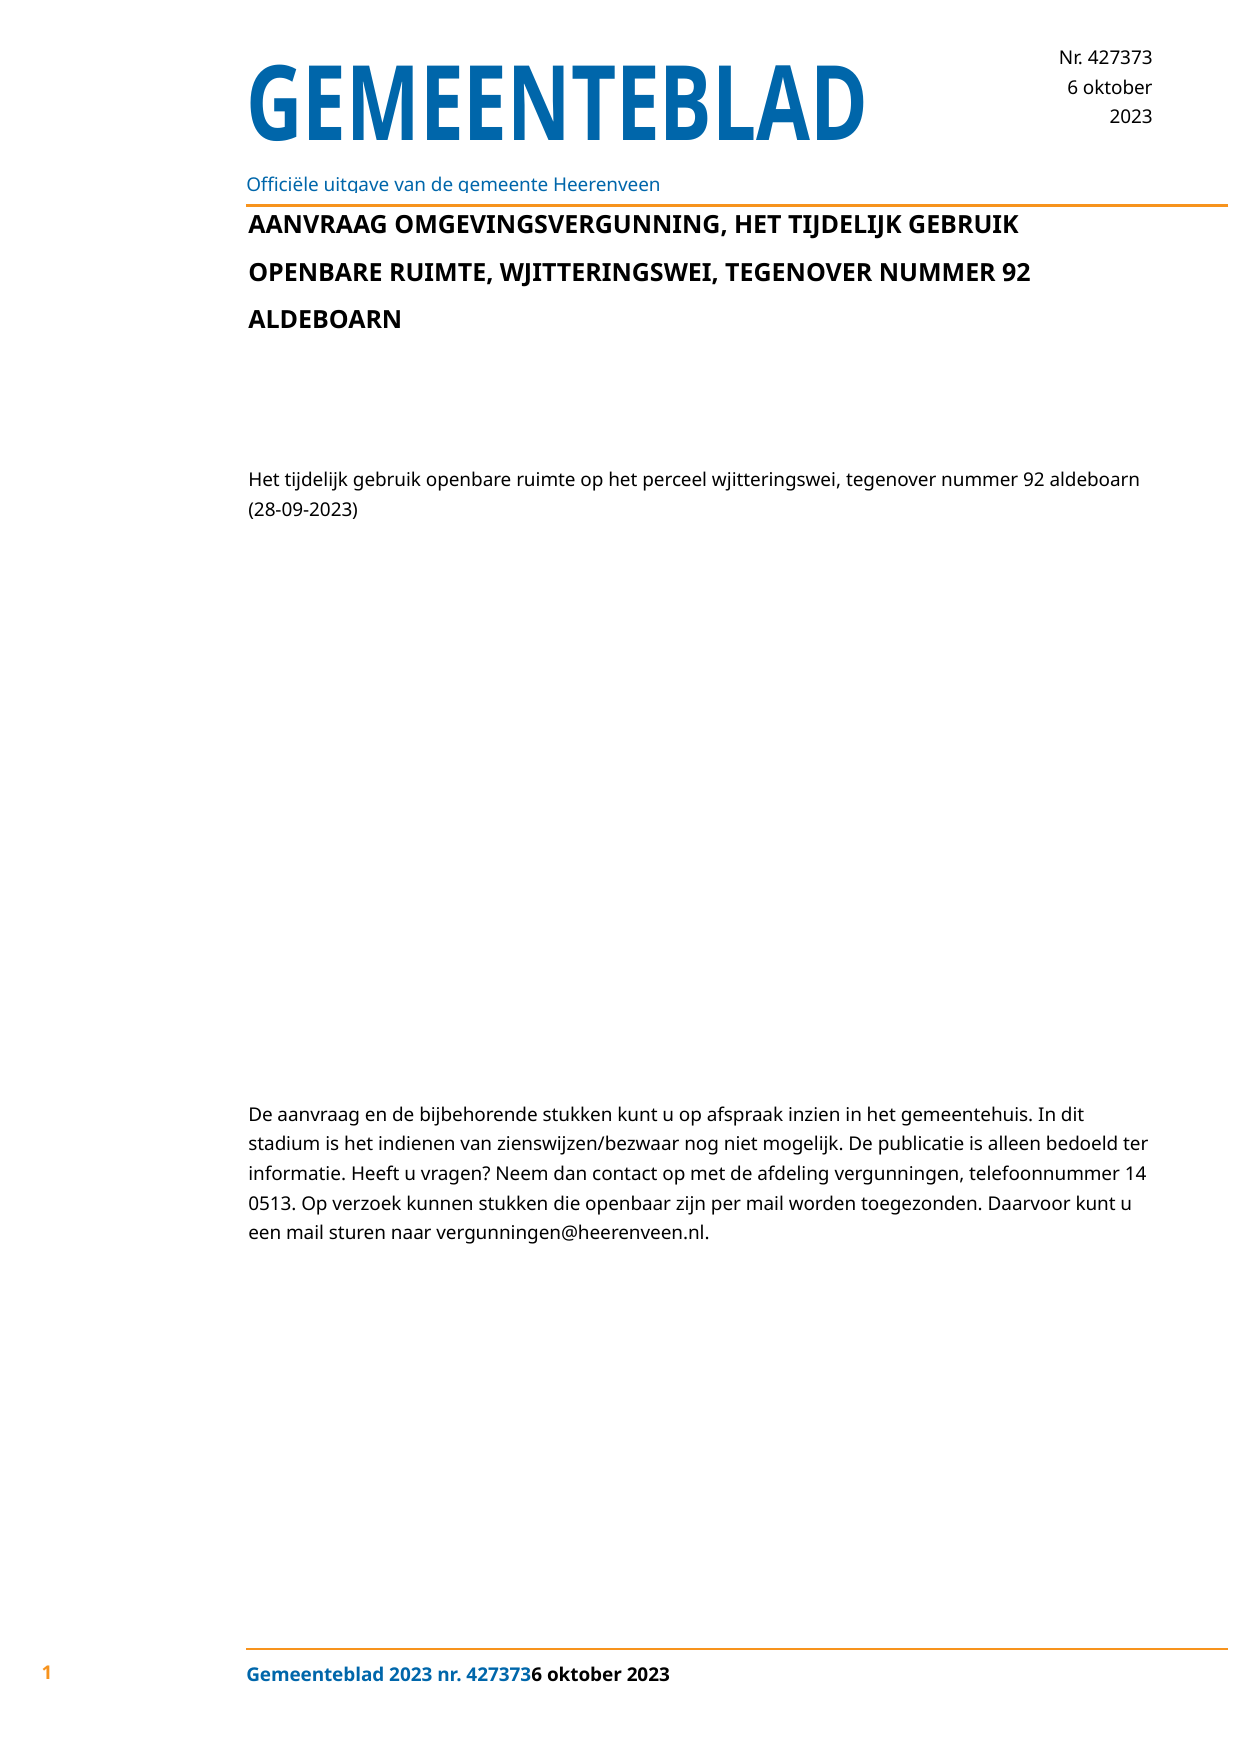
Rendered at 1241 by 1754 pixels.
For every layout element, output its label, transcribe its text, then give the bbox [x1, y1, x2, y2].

picture [41, 47, 231, 172]
text AANVRAAG OMGEVINGSVERGUNNING, HET TIJDELIJK GEBRUIK OPENBARE RUIMTE, WJITTERINGSWEI, TEGENOVER NUMMER 92 ALDEBOARN [248, 207, 1152, 336]
text Het tijdelijk gebruik openbare ruimte op het perceel wjitteringswei, tegenover nummer 92 aldeboarn (28-09-2023) [248, 466, 1152, 522]
text De aanvraag en de bijbehorende stukken kunt u op afspraak inzien in het gemeentehuis. In dit stadium is het indienen van zienswijzen/bezwaar nog niet mogelijk. De publicatie is alleen bedoeld ter informatie. Heeft u vragen? Neem dan contact op met de afdeling vergunningen, telefoonnummer 14 0513. Op verzoek kunnen stukken die openbaar zijn per mail worden toegezonden. Daarvoor kunt u een mail sturen naar vergunningen@heerenveen.nl. [248, 1101, 1152, 1245]
